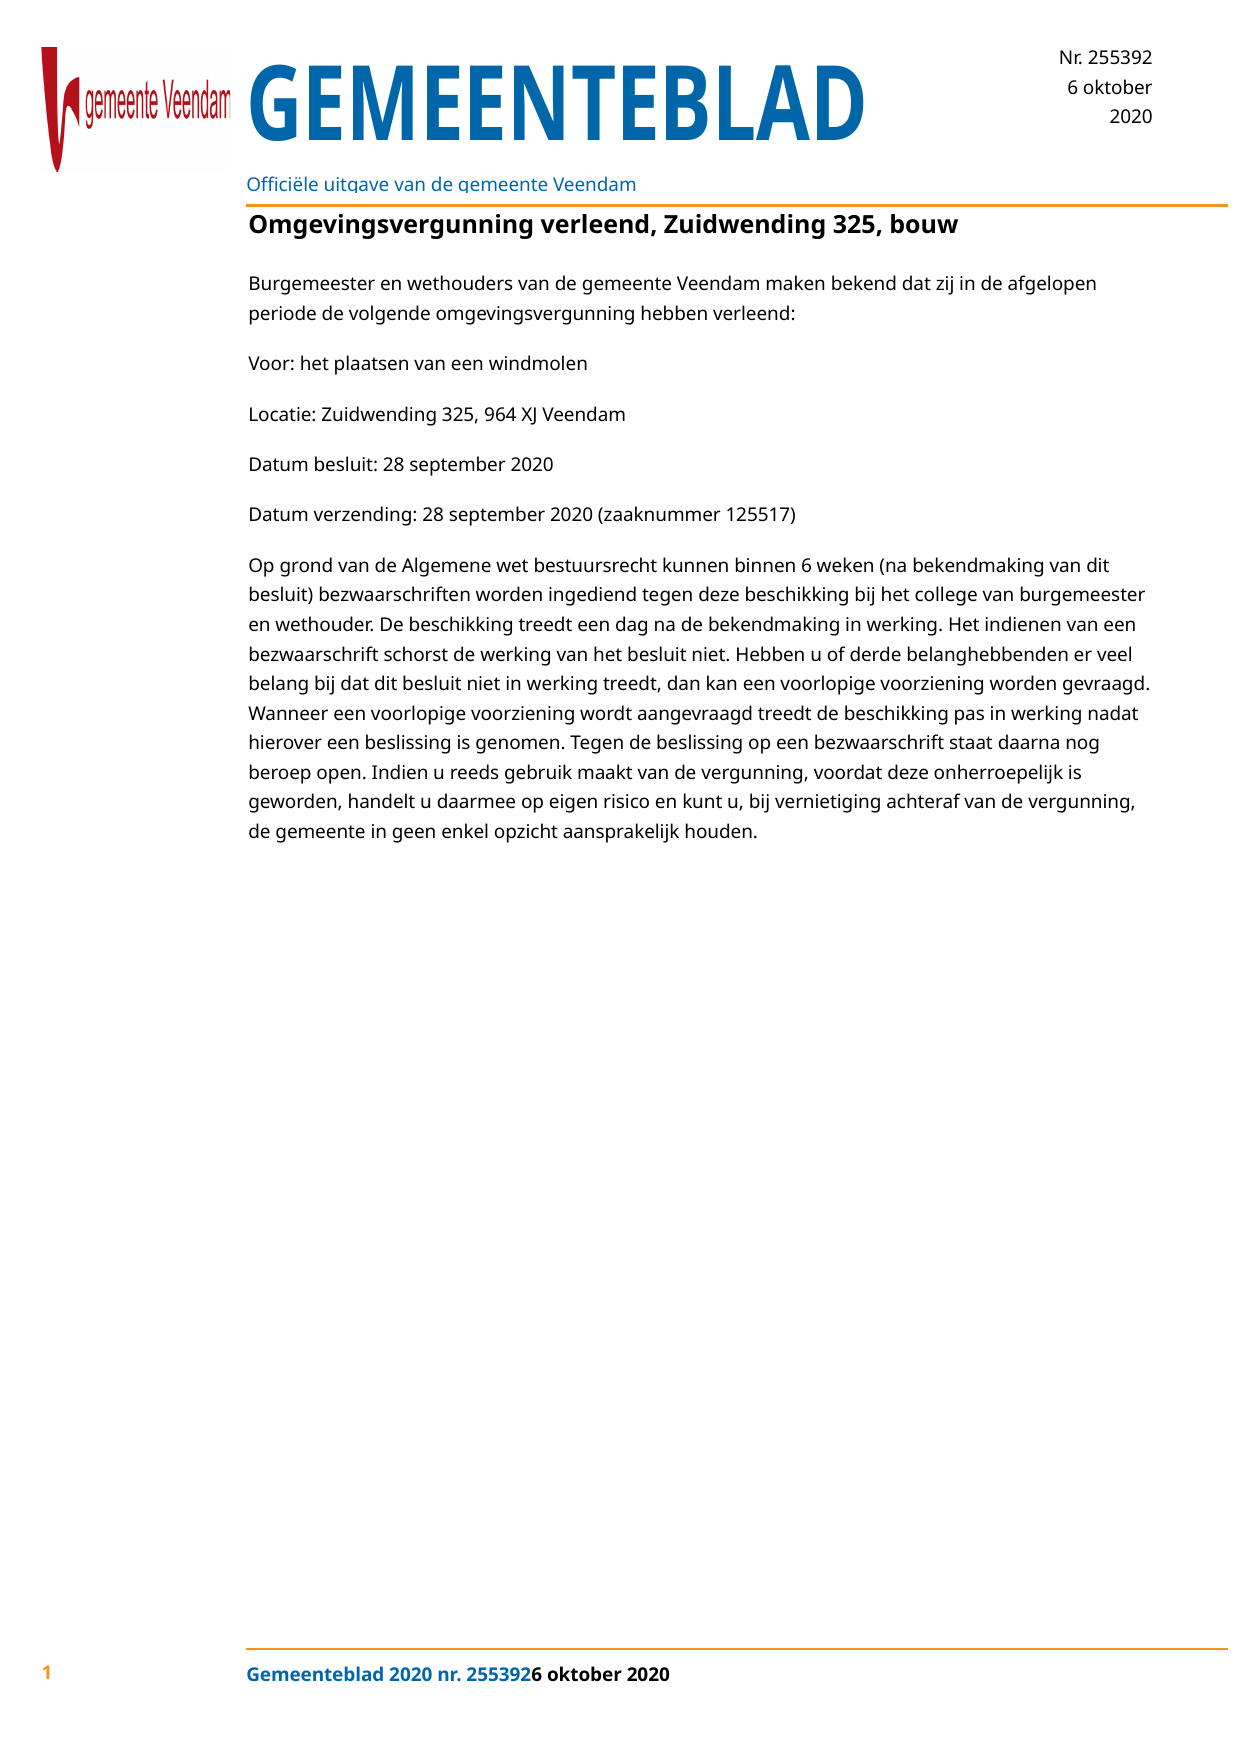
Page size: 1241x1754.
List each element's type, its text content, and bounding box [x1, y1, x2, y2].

text Omgevingsvergunning verleend, Zuidwending 325, bouw [248, 207, 1152, 241]
picture [41, 47, 231, 172]
text Burgemeester en wethouders van de gemeente Veendam maken bekend dat zij in de afgelopen periode de volgende omgevingsvergunning hebben verleend: [248, 270, 1152, 326]
text Datum verzending: 28 september 2020 (zaaknummer 125517) [248, 502, 1152, 527]
text Op grond van de Algemene wet bestuursrecht kunnen binnen 6 weken (na bekendmaking van dit besluit) bezwaarschriften worden ingediend tegen deze beschikking bij het college van burgemeester en wethouder. De beschikking treedt een dag na de bekendmaking in werking. Het indienen van een bezwaarschrift schorst de werking van het besluit niet. Hebben u of derde belanghebbenden er veel belang bij dat dit besluit niet in werking treedt, dan kan een voorlopige voorziening worden gevraagd. Wanneer een voorlopige voorziening wordt aangevraagd treedt de beschikking pas in werking nadat hierover een beslissing is genomen. Tegen de beslissing op een bezwaarschrift staat daarna nog beroep open. Indien u reeds gebruik maakt van de vergunning, voordat deze onherroepelijk is geworden, handelt u daarmee op eigen risico en kunt u, bij vernietiging achteraf van de vergunning, de gemeente in geen enkel opzicht aansprakelijk houden. [248, 552, 1152, 844]
text Datum besluit: 28 september 2020 [248, 451, 1152, 477]
text Voor: het plaatsen van een windmolen [248, 350, 1152, 376]
text Locatie: Zuidwending 325, 964 XJ Veendam [248, 401, 1152, 426]
